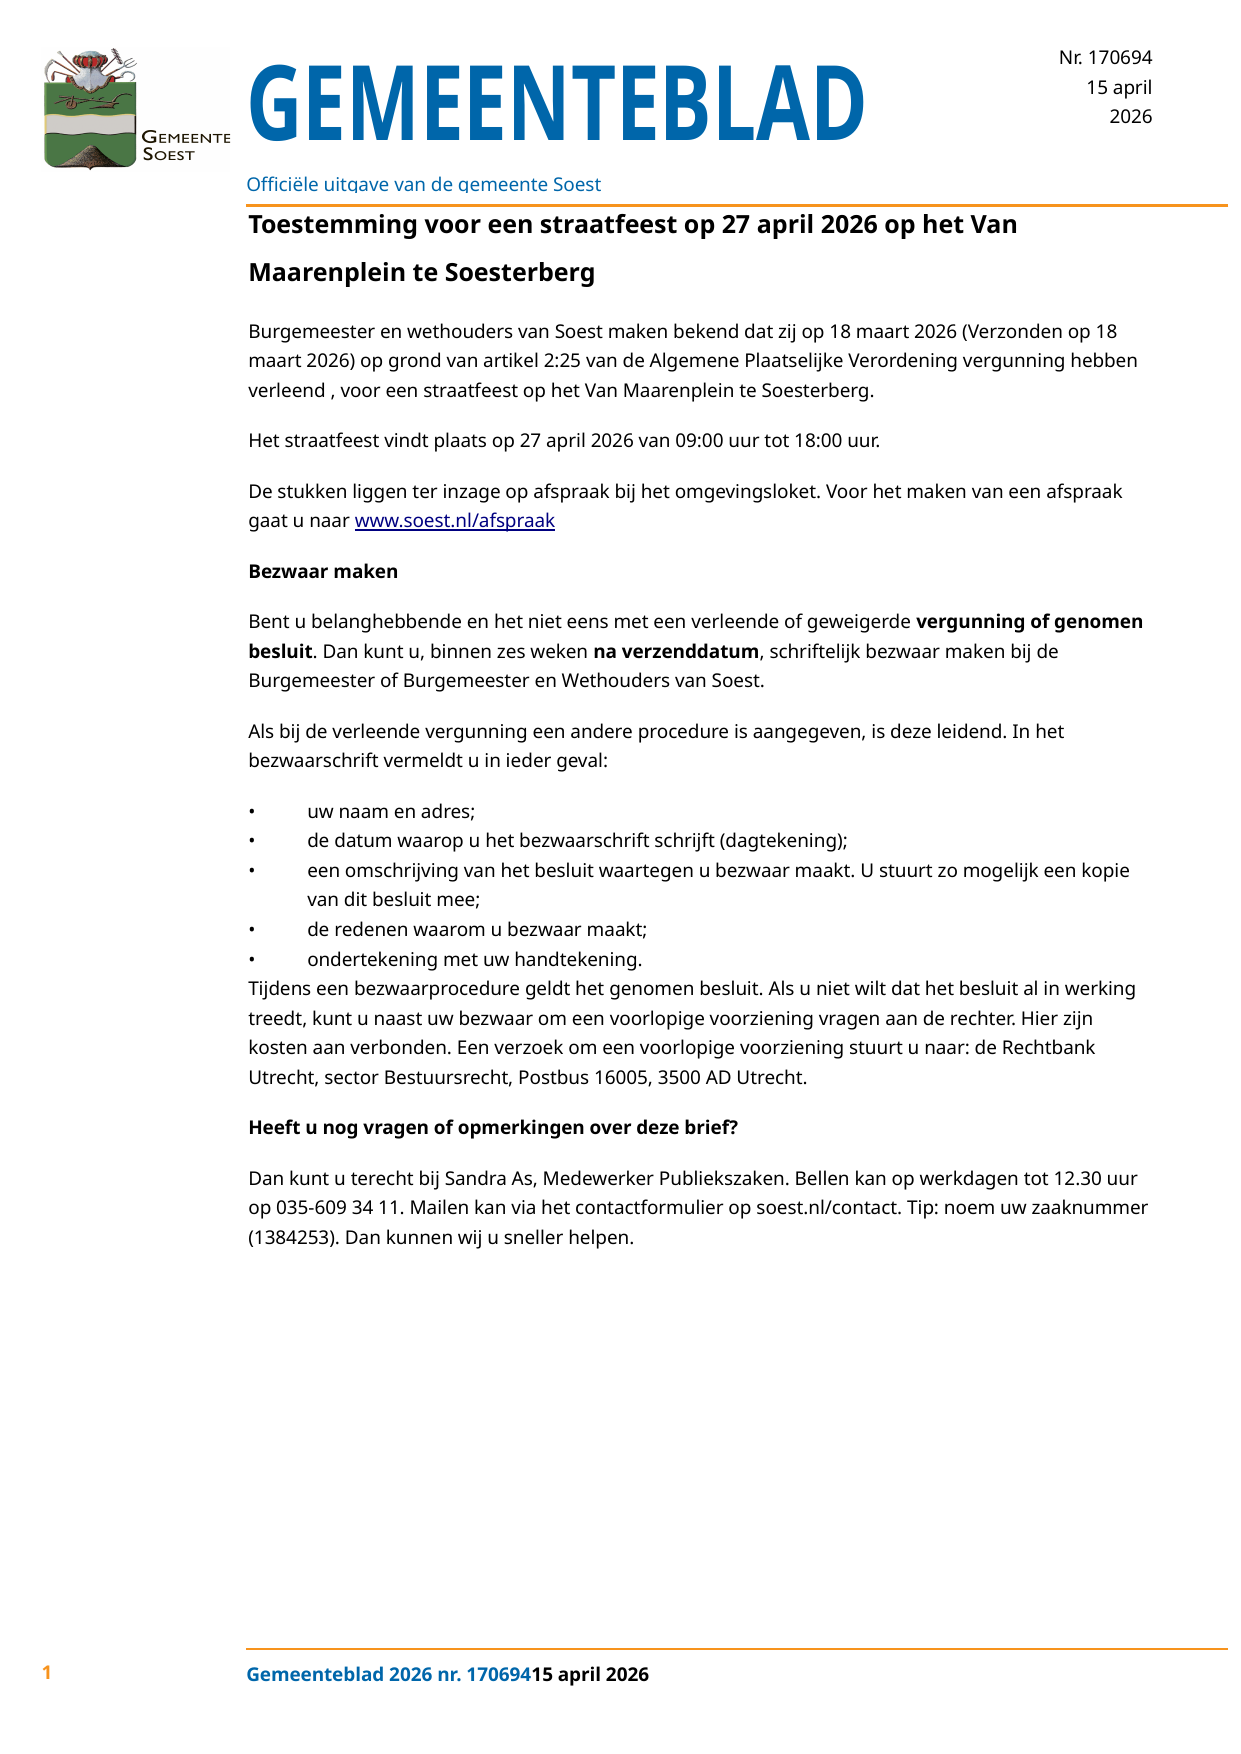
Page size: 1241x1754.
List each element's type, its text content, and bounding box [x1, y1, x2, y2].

list een omschrijving van het besluit waartegen u bezwaar maakt. U stuurt zo mogelijk een kopie van dit besluit mee; [248, 857, 1152, 912]
text Het straatfeest vindt plaats op 27 april 2026 van 09:00 uur tot 18:00 uur. [248, 427, 1152, 453]
list uw naam en adres; [248, 798, 1152, 824]
text Heeft u nog vragen of opmerkingen over deze brief? [248, 1114, 1152, 1140]
text Dan kunt u terecht bij Sandra As, Medewerker Publiekszaken. Bellen kan op werkdagen tot 12.30 uur op 035-609 34 11. Mailen kan via het contactformulier op soest.nl/contact. Tip: noem uw zaaknummer (1384253). Dan kunnen wij u sneller helpen. [248, 1165, 1152, 1250]
text De stukken liggen ter inzage op afspraak bij het omgevingsloket. Voor het maken van een afspraak gaat u naar www.soest.nl/afspraak [248, 478, 1152, 533]
list ondertekening met uw handtekening. [248, 946, 1152, 972]
list de datum waarop u het bezwaarschrift schrijft (dagtekening); [248, 827, 1152, 853]
text Burgemeester en wethouders van Soest maken bekend dat zij op 18 maart 2026 (Verzonden op 18 maart 2026) op grond van artikel 2:25 van de Algemene Plaatselijke Verordening vergunning hebben verleend , voor een straatfeest op het Van Maarenplein te Soesterberg. [248, 318, 1152, 403]
text Tijdens een bezwaarprocedure geldt het genomen besluit. Als u niet wilt dat het besluit al in werking treedt, kunt u naast uw bezwaar om een voorlopige voorziening vragen aan de rechter. Hier zijn kosten aan verbonden. Een verzoek om een voorlopige voorziening stuurt u naar: de Rechtbank Utrecht, sector Bestuursrecht, Postbus 16005, 3500 AD Utrecht. [248, 975, 1152, 1090]
picture [41, 47, 231, 172]
text Bent u belanghebbende en het niet eens met een verleende of geweigerde vergunning of genomen besluit. Dan kunt u, binnen zes weken na verzenddatum, schriftelijk bezwaar maken bij de Burgemeester of Burgemeester en Wethouders van Soest. [248, 608, 1152, 693]
text Bezwaar maken [248, 558, 1152, 584]
text Als bij de verleende vergunning een andere procedure is aangegeven, is deze leidend. In het bezwaarschrift vermeldt u in ieder geval: [248, 718, 1152, 773]
text Toestemming voor een straatfeest op 27 april 2026 op het Van Maarenplein te Soesterberg [248, 207, 1152, 288]
list de redenen waarom u bezwaar maakt; [248, 916, 1152, 942]
